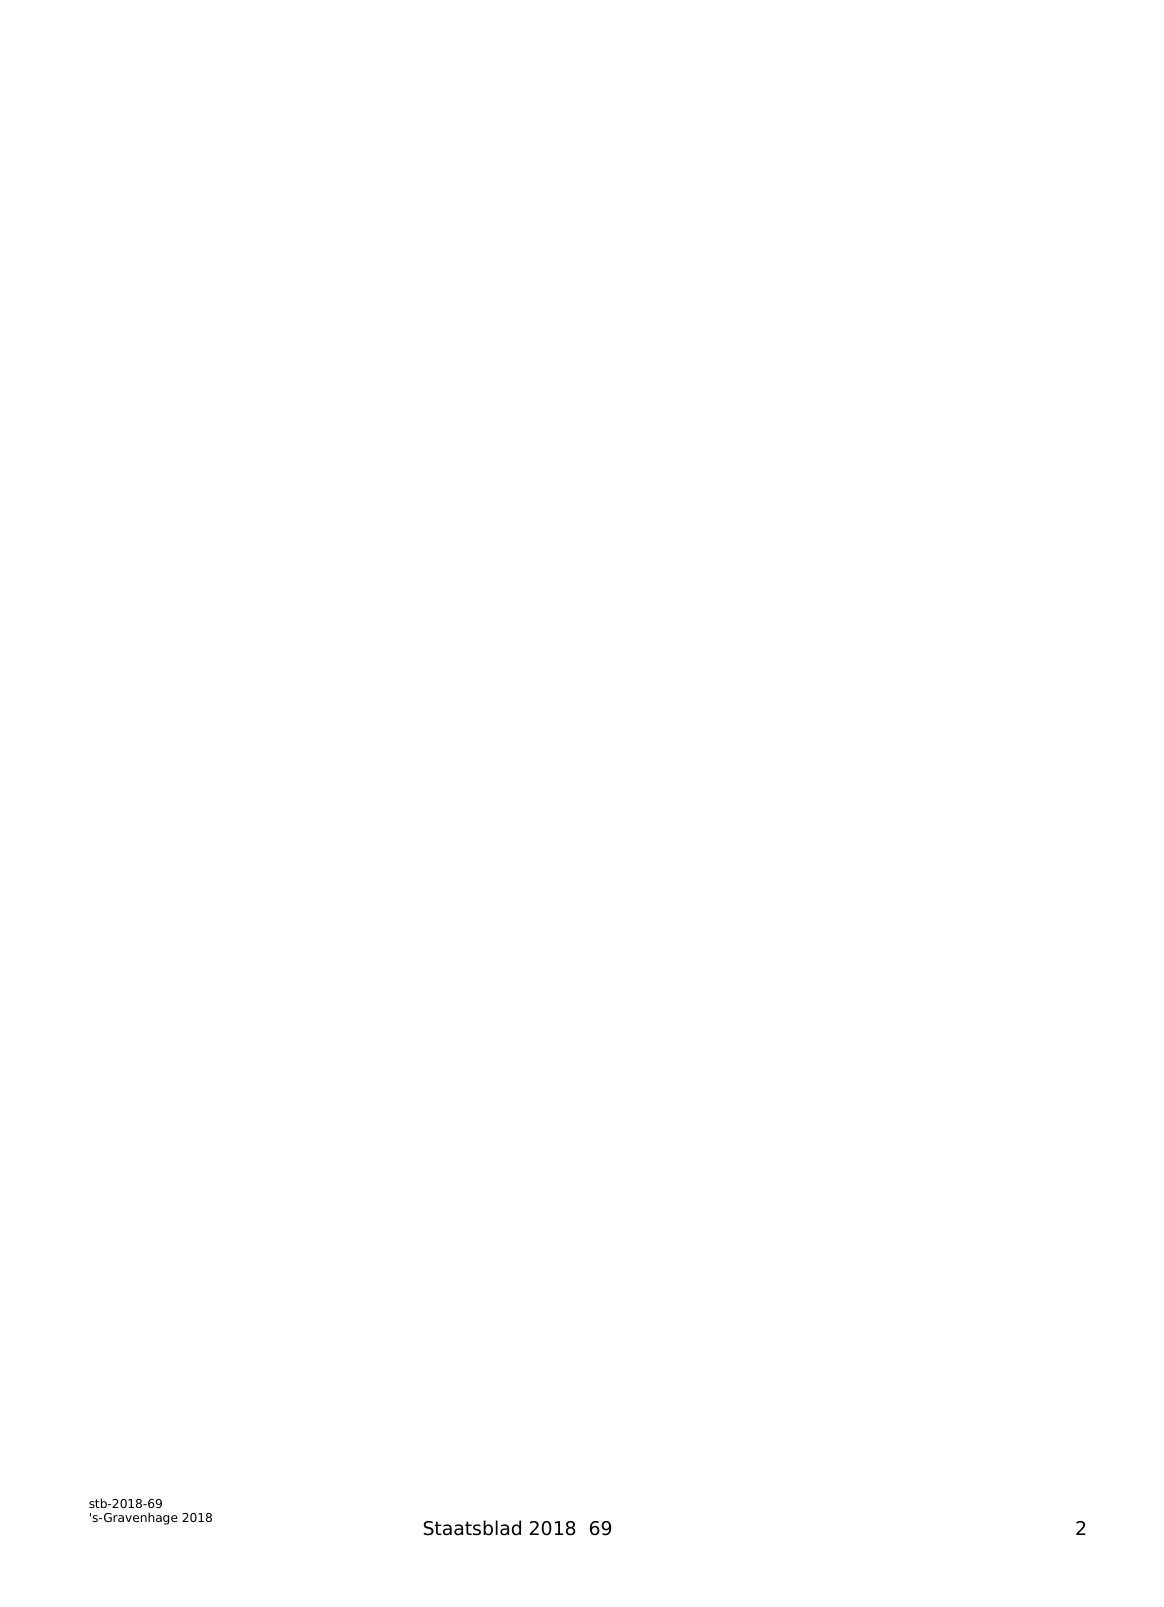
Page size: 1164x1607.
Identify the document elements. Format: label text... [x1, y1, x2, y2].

text 's-Gravenhage 2018 [88, 1511, 323, 1525]
text stb-2018-69 [88, 1497, 323, 1511]
